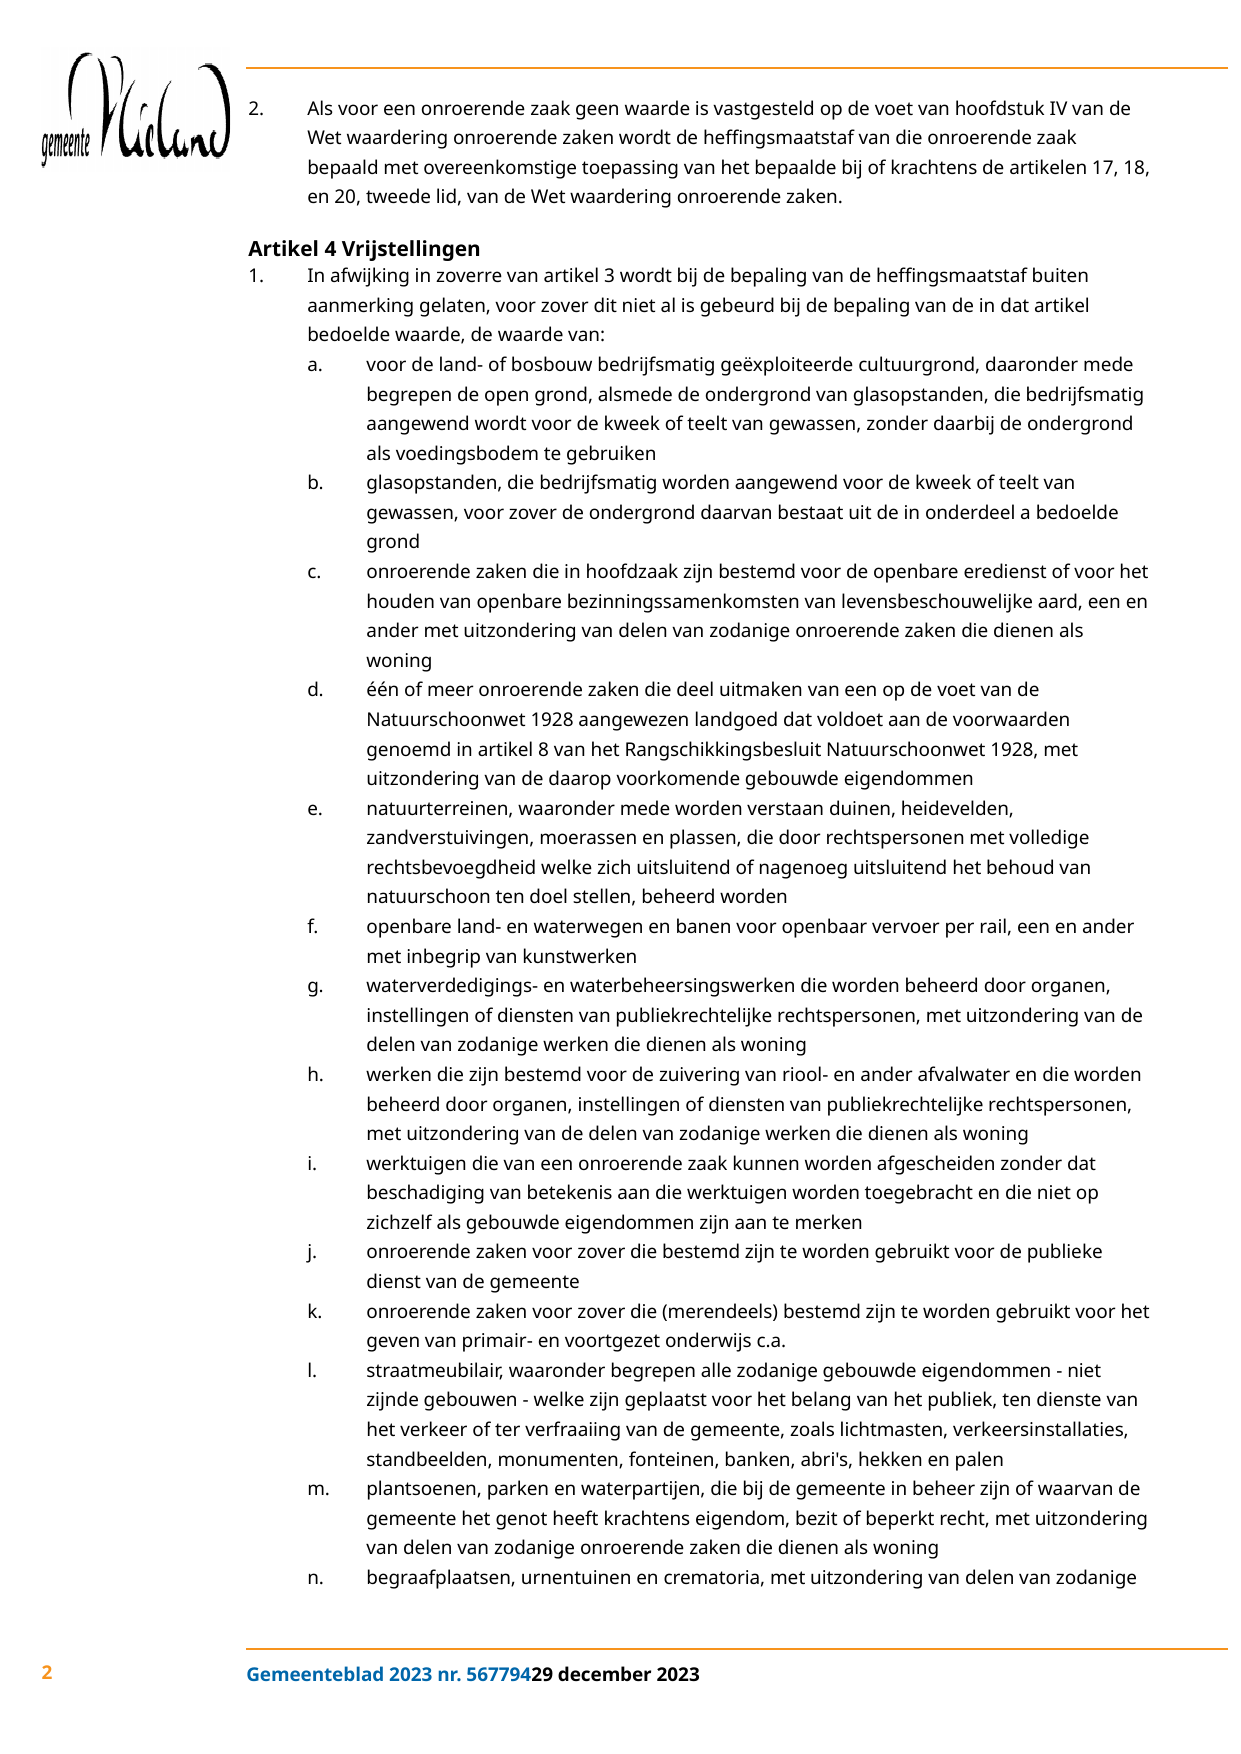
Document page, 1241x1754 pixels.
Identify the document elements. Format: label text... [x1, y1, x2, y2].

list één of meer onroerende zaken die deel uitmaken van een op de voet van de Natuurschoonwet 1928 aangewezen landgoed dat voldoet aan de voorwaarden genoemd in artikel 8 van het Rangschikkingsbesluit Natuurschoonwet 1928, met uitzondering van de daarop voorkomende gebouwde eigendommen [307, 677, 1152, 791]
list begraafplaatsen, urnentuinen en crematoria, met uitzondering van delen van zodanige [307, 1564, 1152, 1590]
list onroerende zaken die in hoofdzaak zijn bestemd voor de openbare eredienst of voor het houden van openbare bezinningssamenkomsten van levensbeschouwelijke aard, een en ander met uitzondering van delen van zodanige onroerende zaken die dienen als woning [307, 558, 1152, 673]
list werken die zijn bestemd voor de zuivering van riool- en ander afvalwater en die worden beheerd door organen, instellingen of diensten van publiekrechtelijke rechtspersonen, met uitzondering van de delen van zodanige werken die dienen als woning [307, 1061, 1152, 1146]
list openbare land- en waterwegen en banen voor openbaar vervoer per rail, een en ander met inbegrip van kunstwerken [307, 913, 1152, 968]
list plantsoenen, parken en waterpartijen, die bij de gemeente in beheer zijn of waarvan de gemeente het genot heeft krachtens eigendom, bezit of beperkt recht, met uitzondering van delen van zodanige onroerende zaken die dienen als woning [307, 1475, 1152, 1560]
text Artikel 4 Vrijstellingen [248, 234, 1152, 262]
list glasopstanden, die bedrijfsmatig worden aangewend voor de kweek of teelt van gewassen, voor zover de ondergrond daarvan bestaat uit de in onderdeel a bedoelde grond [307, 469, 1152, 554]
list voor de land- of bosbouw bedrijfsmatig geëxploiteerde cultuurgrond, daaronder mede begrepen de open grond, alsmede de ondergrond van glasopstanden, die bedrijfsmatig aangewend wordt voor de kweek of teelt van gewassen, zonder daarbij de ondergrond als voedingsbodem te gebruiken [307, 351, 1152, 466]
list straatmeubilair, waaronder begrepen alle zodanige gebouwde eigendommen - niet zijnde gebouwen - welke zijn geplaatst voor het belang van het publiek, ten dienste van het verkeer of ter verfraaiing van de gemeente, zoals lichtmasten, verkeersinstallaties, standbeelden, monumenten, fonteinen, banken, abri's, hekken en palen [307, 1357, 1152, 1471]
list In afwijking in zoverre van artikel 3 wordt bij de bepaling van de heffingsmaatstaf buiten aanmerking gelaten, voor zover dit niet al is gebeurd bij de bepaling van de in dat artikel bedoelde waarde, de waarde van: [248, 262, 1152, 347]
list onroerende zaken voor zover die (merendeels) bestemd zijn te worden gebruikt voor het geven van primair- en voortgezet onderwijs c.a. [307, 1298, 1152, 1353]
list Als voor een onroerende zaak geen waarde is vastgesteld op de voet van hoofdstuk IV van de Wet waardering onroerende zaken wordt de heffingsmaatstaf van die onroerende zaak bepaald met overeenkomstige toepassing van het bepaalde bij of krachtens de artikelen 17, 18, en 20, tweede lid, van de Wet waardering onroerende zaken. [248, 95, 1152, 209]
list onroerende zaken voor zover die bestemd zijn te worden gebruikt voor de publieke dienst van de gemeente [307, 1239, 1152, 1294]
picture [41, 47, 231, 172]
list werktuigen die van een onroerende zaak kunnen worden afgescheiden zonder dat beschadiging van betekenis aan die werktuigen worden toegebracht en die niet op zichzelf als gebouwde eigendommen zijn aan te merken [307, 1150, 1152, 1235]
list natuurterreinen, waaronder mede worden verstaan duinen, heidevelden, zandverstuivingen, moerassen en plassen, die door rechtspersonen met volledige rechtsbevoegdheid welke zich uitsluitend of nagenoeg uitsluitend het behoud van natuurschoon ten doel stellen, beheerd worden [307, 795, 1152, 909]
list waterverdedigings- en waterbeheersingswerken die worden beheerd door organen, instellingen of diensten van publiekrechtelijke rechtspersonen, met uitzondering van de delen van zodanige werken die dienen als woning [307, 972, 1152, 1057]
